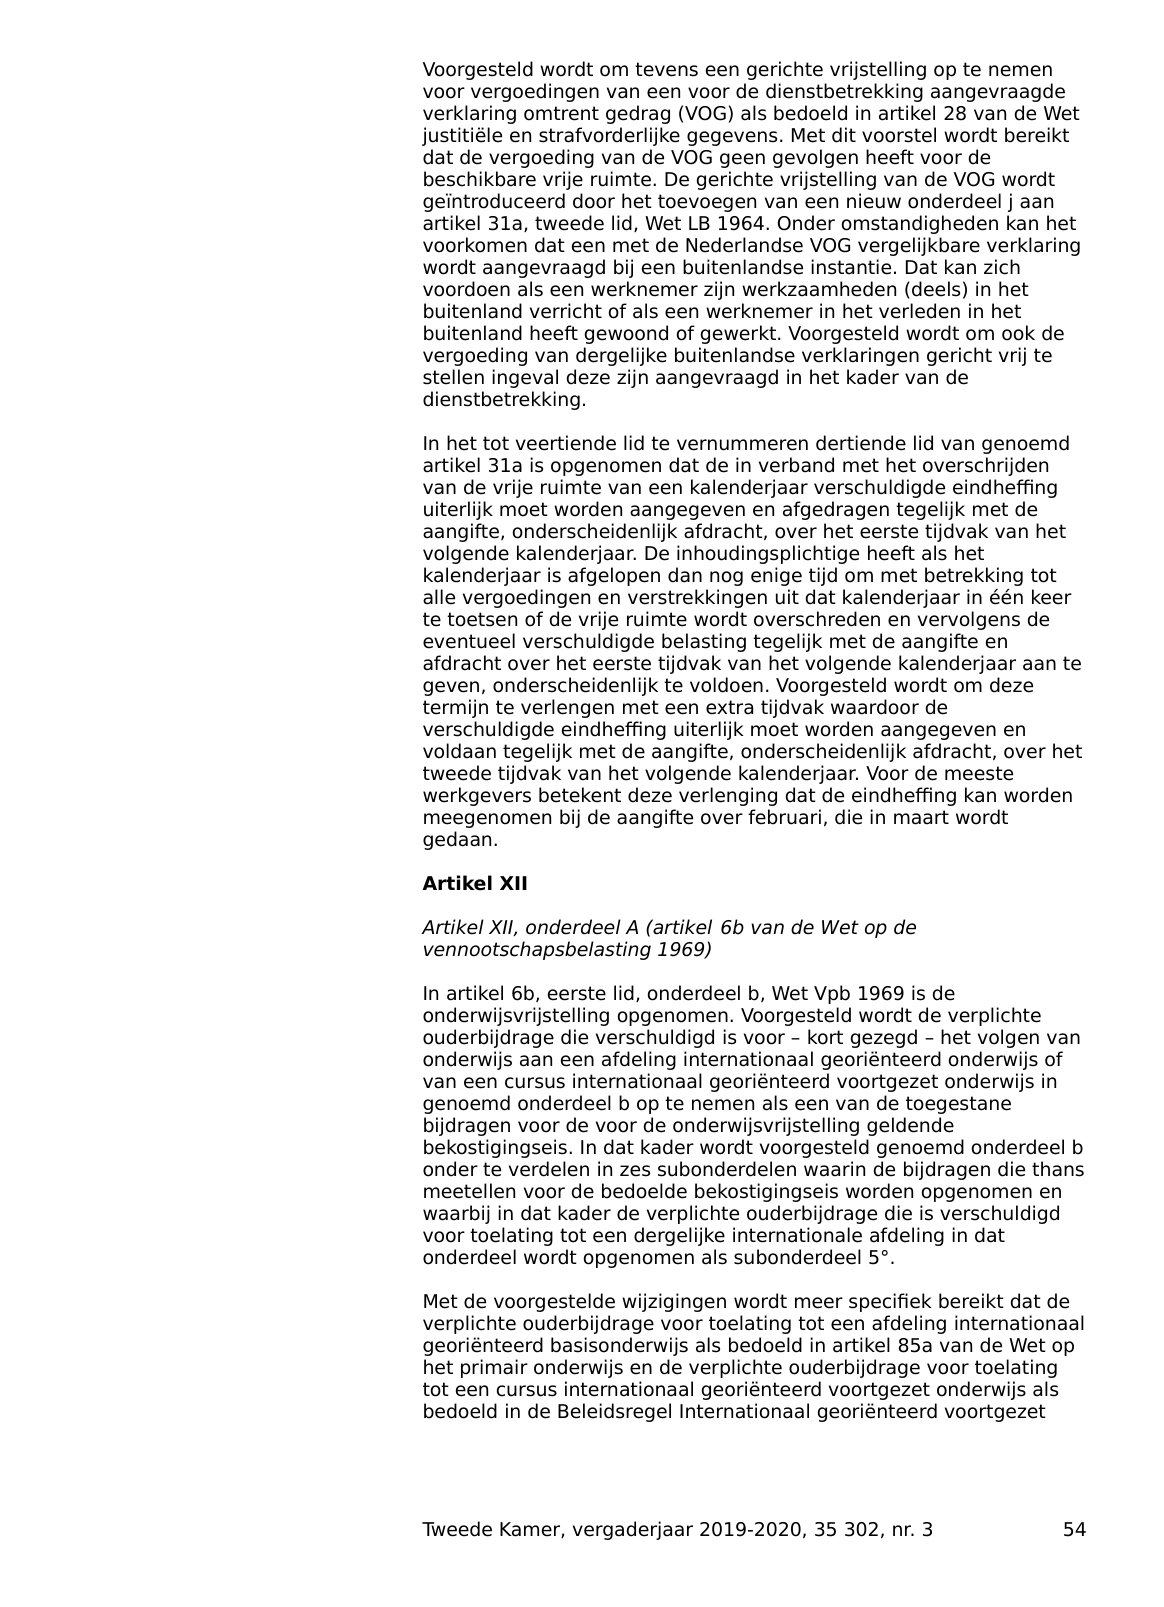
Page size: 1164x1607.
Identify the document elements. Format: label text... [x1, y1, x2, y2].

text Voorgesteld wordt om tevens een gerichte vrijstelling op te nemen voor vergoedingen van een voor de dienstbetrekking aangevraagde verklaring omtrent gedrag (VOG) als bedoeld in artikel 28 van de Wet justitiële en strafvorderlijke gegevens. Met dit voorstel wordt bereikt dat de vergoeding van de VOG geen gevolgen heeft voor de beschikbare vrije ruimte. De gerichte vrijstelling van de VOG wordt geïntroduceerd door het toevoegen van een nieuw onderdeel j aan artikel 31a, tweede lid, Wet LB 1964. Onder omstandigheden kan het voorkomen dat een met de Nederlandse VOG vergelijkbare verklaring wordt aangevraagd bij een buitenlandse instantie. Dat kan zich voordoen als een werknemer zijn werkzaamheden (deels) in het buitenland verricht of als een werknemer in het verleden in het buitenland heeft gewoond of gewerkt. Voorgesteld wordt om ook de vergoeding van dergelijke buitenlandse verklaringen gericht vrij te stellen ingeval deze zijn aangevraagd in het kader van de dienstbetrekking. [422, 59, 1087, 411]
text Met de voorgestelde wijzigingen wordt meer specifiek bereikt dat de verplichte ouderbijdrage voor toelating tot een afdeling internationaal georiënteerd basisonderwijs als bedoeld in artikel 85a van de Wet op het primair onderwijs en de verplichte ouderbijdrage voor toelating tot een cursus internationaal georiënteerd voortgezet onderwijs als bedoeld in de Beleidsregel Internationaal georiënteerd voortgezet [422, 1291, 1087, 1423]
subtitle Artikel XII [422, 873, 1087, 895]
subtitle Artikel XII, onderdeel A (artikel 6b van de Wet op de vennootschapsbelasting 1969) [422, 917, 1087, 961]
text In artikel 6b, eerste lid, onderdeel b, Wet Vpb 1969 is de onderwijsvrijstelling opgenomen. Voorgesteld wordt de verplichte ouderbijdrage die verschuldigd is voor – kort gezegd – het volgen van onderwijs aan een afdeling internationaal georiënteerd onderwijs of van een cursus internationaal georiënteerd voortgezet onderwijs in genoemd onderdeel b op te nemen als een van de toegestane bijdragen voor de voor de onderwijsvrijstelling geldende bekostigingseis. In dat kader wordt voorgesteld genoemd onderdeel b onder te verdelen in zes subonderdelen waarin de bijdragen die thans meetellen voor de bedoelde bekostigingseis worden opgenomen en waarbij in dat kader de verplichte ouderbijdrage die is verschuldigd voor toelating tot een dergelijke internationale afdeling in dat onderdeel wordt opgenomen als subonderdeel 5°. [422, 983, 1087, 1269]
text In het tot veertiende lid te vernummeren dertiende lid van genoemd artikel 31a is opgenomen dat de in verband met het overschrijden van de vrije ruimte van een kalenderjaar verschuldigde eindheffing uiterlijk moet worden aangegeven en afgedragen tegelijk met de aangifte, onderscheidenlijk afdracht, over het eerste tijdvak van het volgende kalenderjaar. De inhoudingsplichtige heeft als het kalenderjaar is afgelopen dan nog enige tijd om met betrekking tot alle vergoedingen en verstrekkingen uit dat kalenderjaar in één keer te toetsen of de vrije ruimte wordt overschreden en vervolgens de eventueel verschuldigde belasting tegelijk met de aangifte en afdracht over het eerste tijdvak van het volgende kalenderjaar aan te geven, onderscheidenlijk te voldoen. Voorgesteld wordt om deze termijn te verlengen met een extra tijdvak waardoor de verschuldigde eindheffing uiterlijk moet worden aangegeven en voldaan tegelijk met de aangifte, onderscheidenlijk afdracht, over het tweede tijdvak van het volgende kalenderjaar. Voor de meeste werkgevers betekent deze verlenging dat de eindheffing kan worden meegenomen bij de aangifte over februari, die in maart wordt gedaan. [422, 433, 1087, 851]
